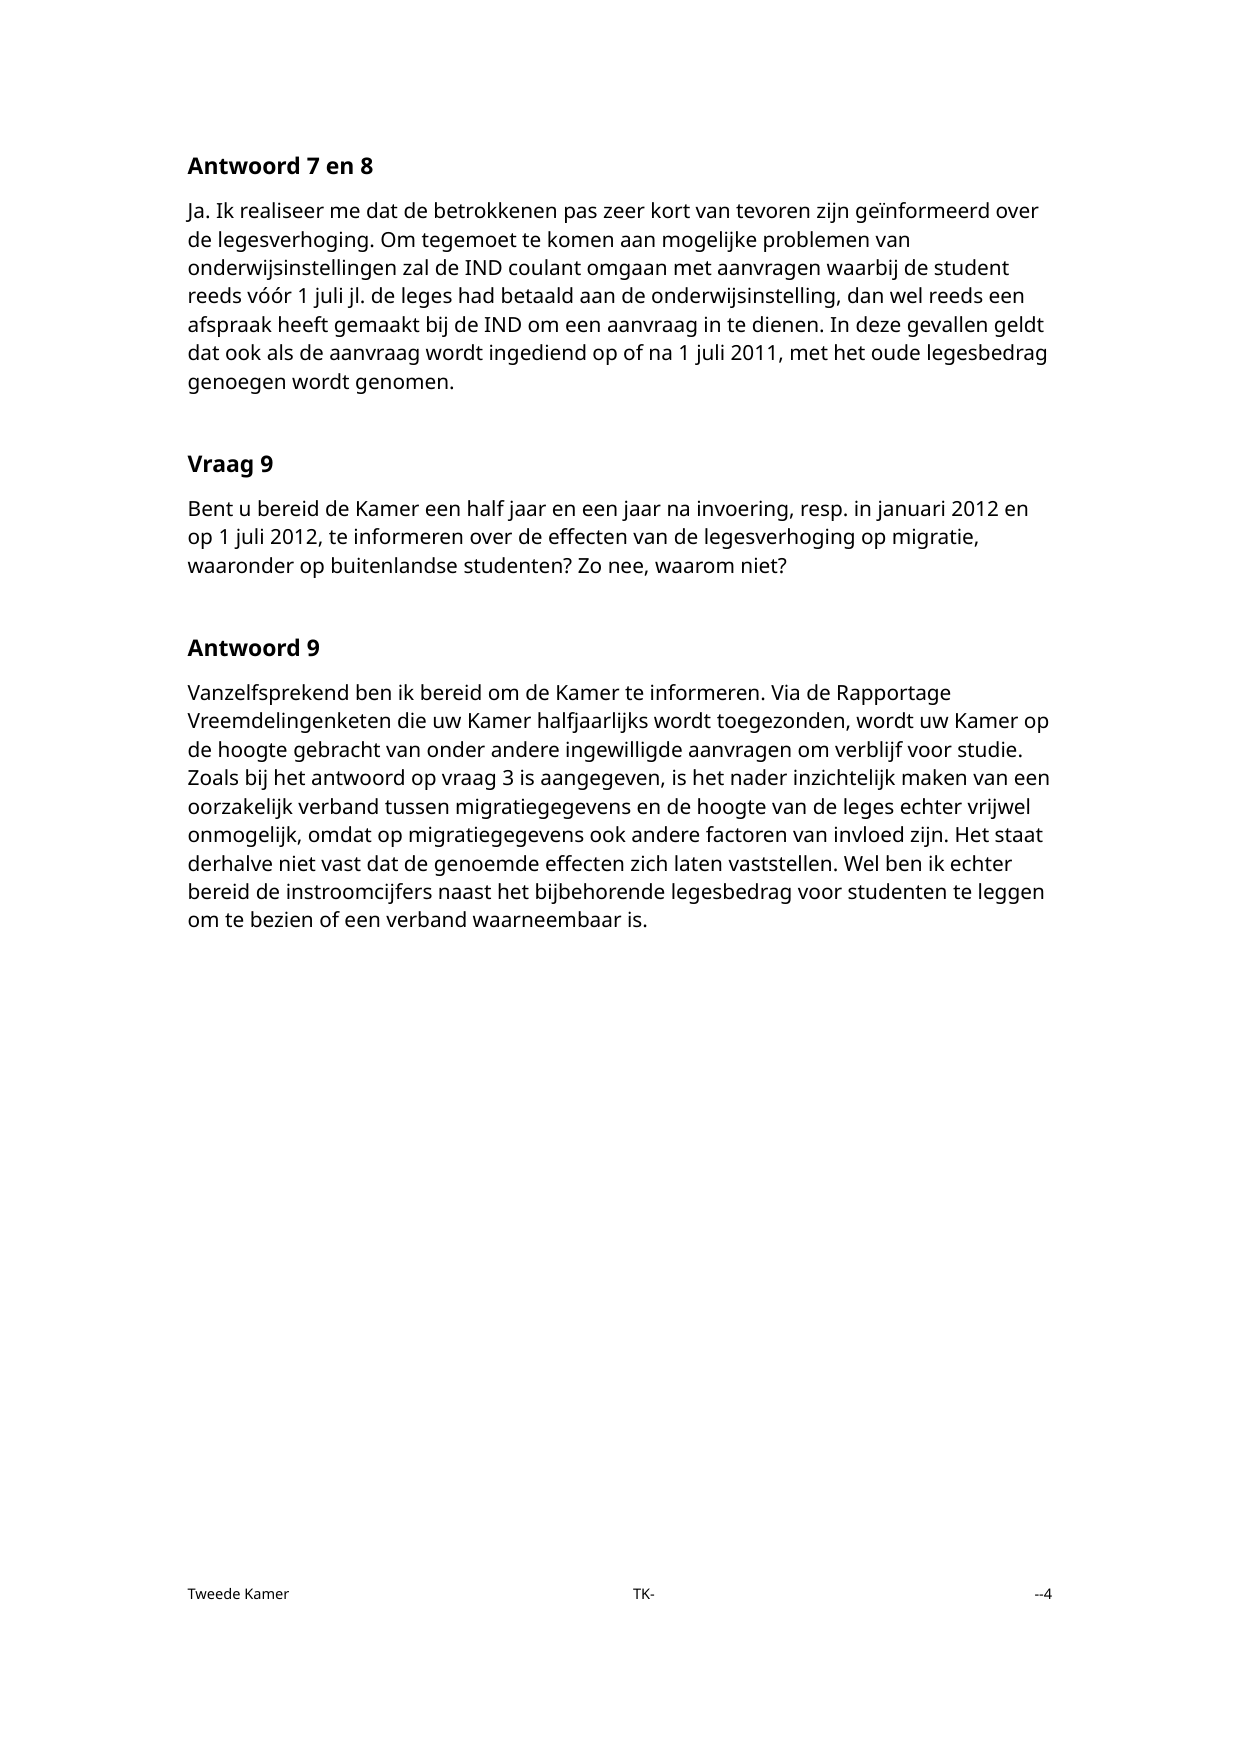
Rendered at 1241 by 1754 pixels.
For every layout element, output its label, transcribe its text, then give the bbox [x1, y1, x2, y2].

text Bent u bereid de Kamer een half jaar en een jaar na invoering, resp. in januari 2012 en op 1 juli 2012, te informeren over de effecten van de legesverhoging op migratie, waaronder op buitenlandse studenten? Zo nee, waarom niet? [187, 494, 1053, 579]
text Ja. Ik realiseer me dat de betrokkenen pas zeer kort van tevoren zijn geïnformeerd over de legesverhoging. Om tegemoet te komen aan mogelijke problemen van onderwijsinstellingen zal de IND coulant omgaan met aanvragen waarbij de student reeds vóór 1 juli jl. de leges had betaald aan de onderwijsinstelling, dan wel reeds een afspraak heeft gemaakt bij de IND om een aanvraag in te dienen. In deze gevallen geldt dat ook als de aanvraag wordt ingediend op of na 1 juli 2011, met het oude legesbedrag genoegen wordt genomen. [187, 196, 1053, 395]
subtitle Vraag 9 [187, 448, 1053, 479]
subtitle Antwoord 9 [187, 632, 1053, 663]
text Vanzelfsprekend ben ik bereid om de Kamer te informeren. Via de Rapportage Vreemdelingenketen die uw Kamer halfjaarlijks wordt toegezonden, wordt uw Kamer op de hoogte gebracht van onder andere ingewilligde aanvragen om verblijf voor studie. Zoals bij het antwoord op vraag 3 is aangegeven, is het nader inzichtelijk maken van een oorzakelijk verband tussen migratiegegevens en de hoogte van de leges echter vrijwel onmogelijk, omdat op migratiegegevens ook andere factoren van invloed zijn. Het staat derhalve niet vast dat de genoemde effecten zich laten vaststellen. Wel ben ik echter bereid de instroomcijfers naast het bijbehorende legesbedrag voor studenten te leggen om te bezien of een verband waarneembaar is. [187, 678, 1053, 934]
subtitle Antwoord 7 en 8 [187, 150, 1053, 181]
